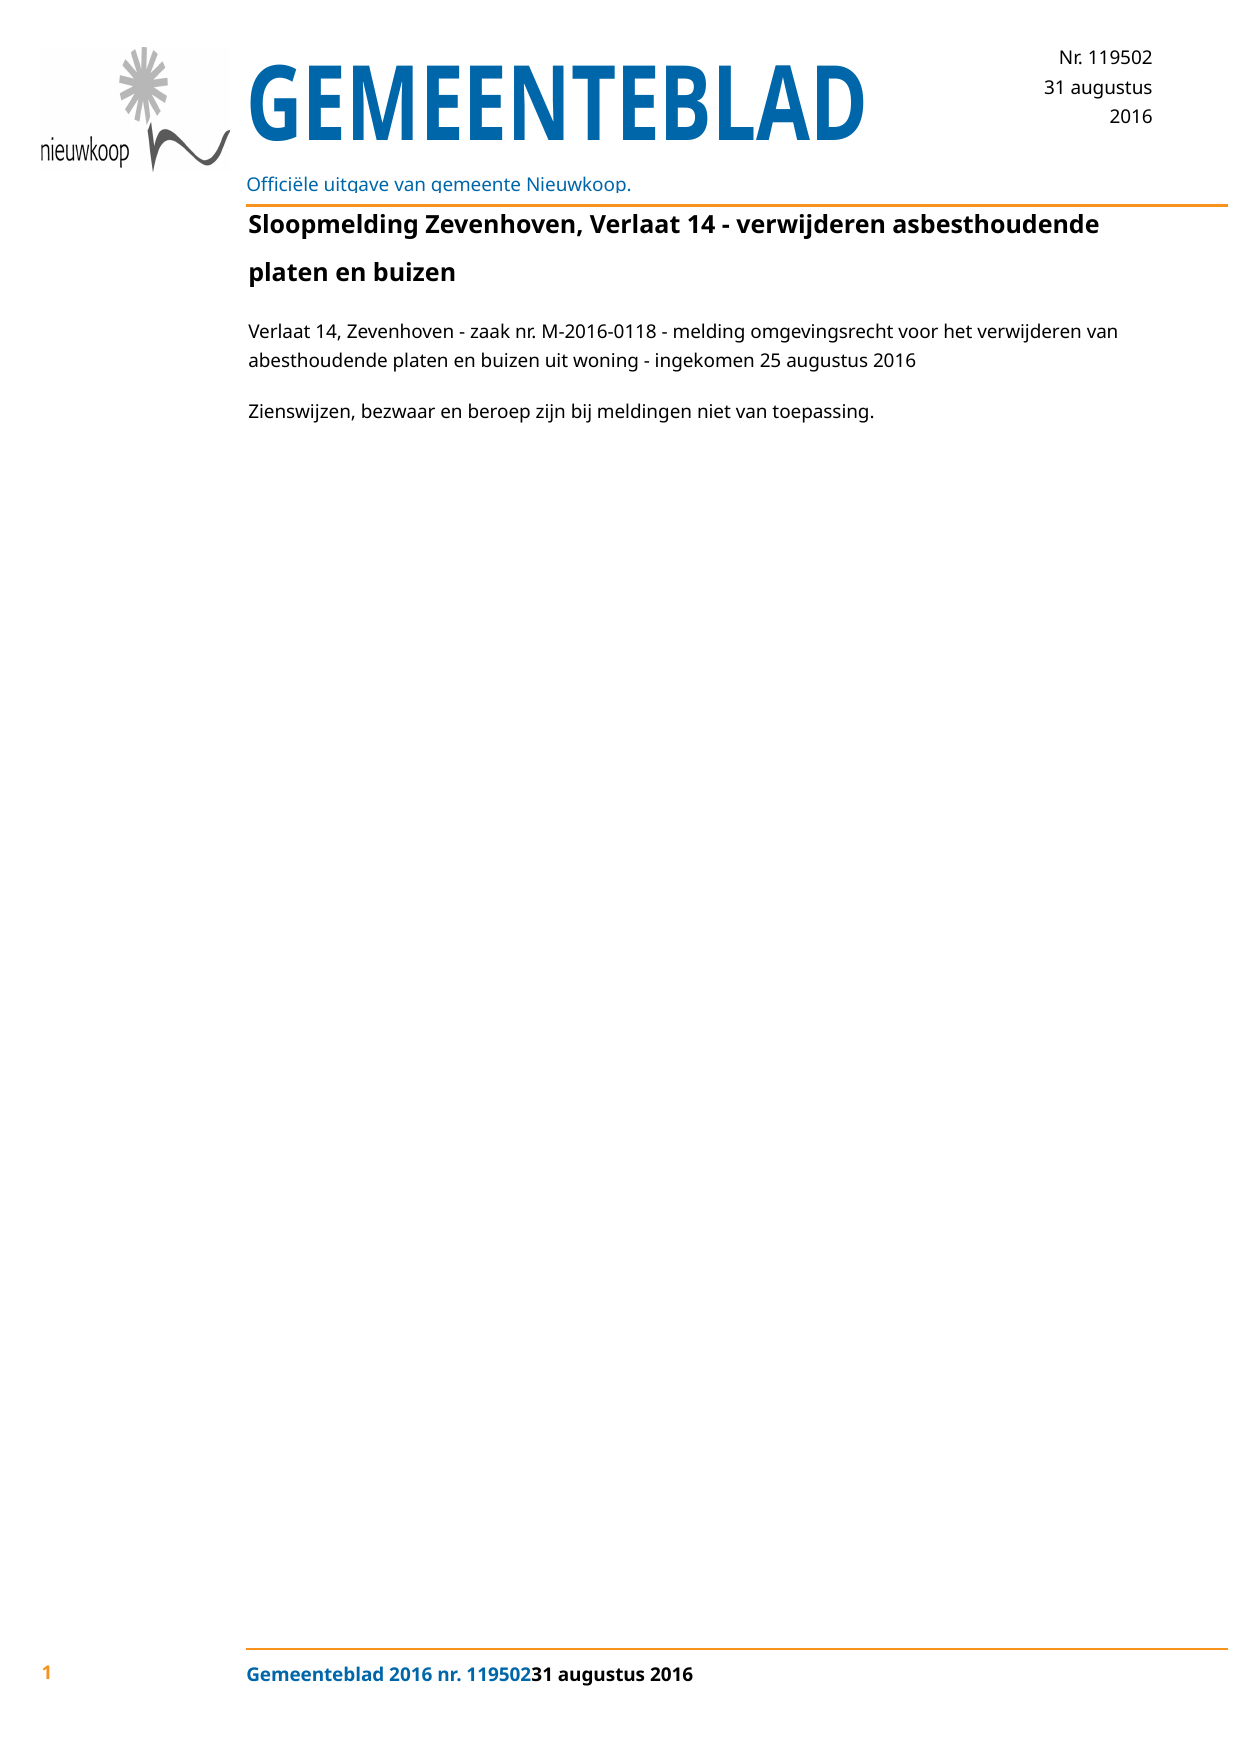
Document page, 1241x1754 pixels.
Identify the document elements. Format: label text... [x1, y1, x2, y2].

picture [41, 47, 231, 172]
text Zienswijzen, bezwaar en beroep zijn bij meldingen niet van toepassing. [248, 398, 1152, 424]
text Verlaat 14, Zevenhoven - zaak nr. M-2016-0118 - melding omgevingsrecht voor het verwijderen van abesthoudende platen en buizen uit woning - ingekomen 25 augustus 2016 [248, 318, 1152, 373]
text Sloopmelding Zevenhoven, Verlaat 14 - verwijderen asbesthoudende platen en buizen [248, 207, 1152, 288]
